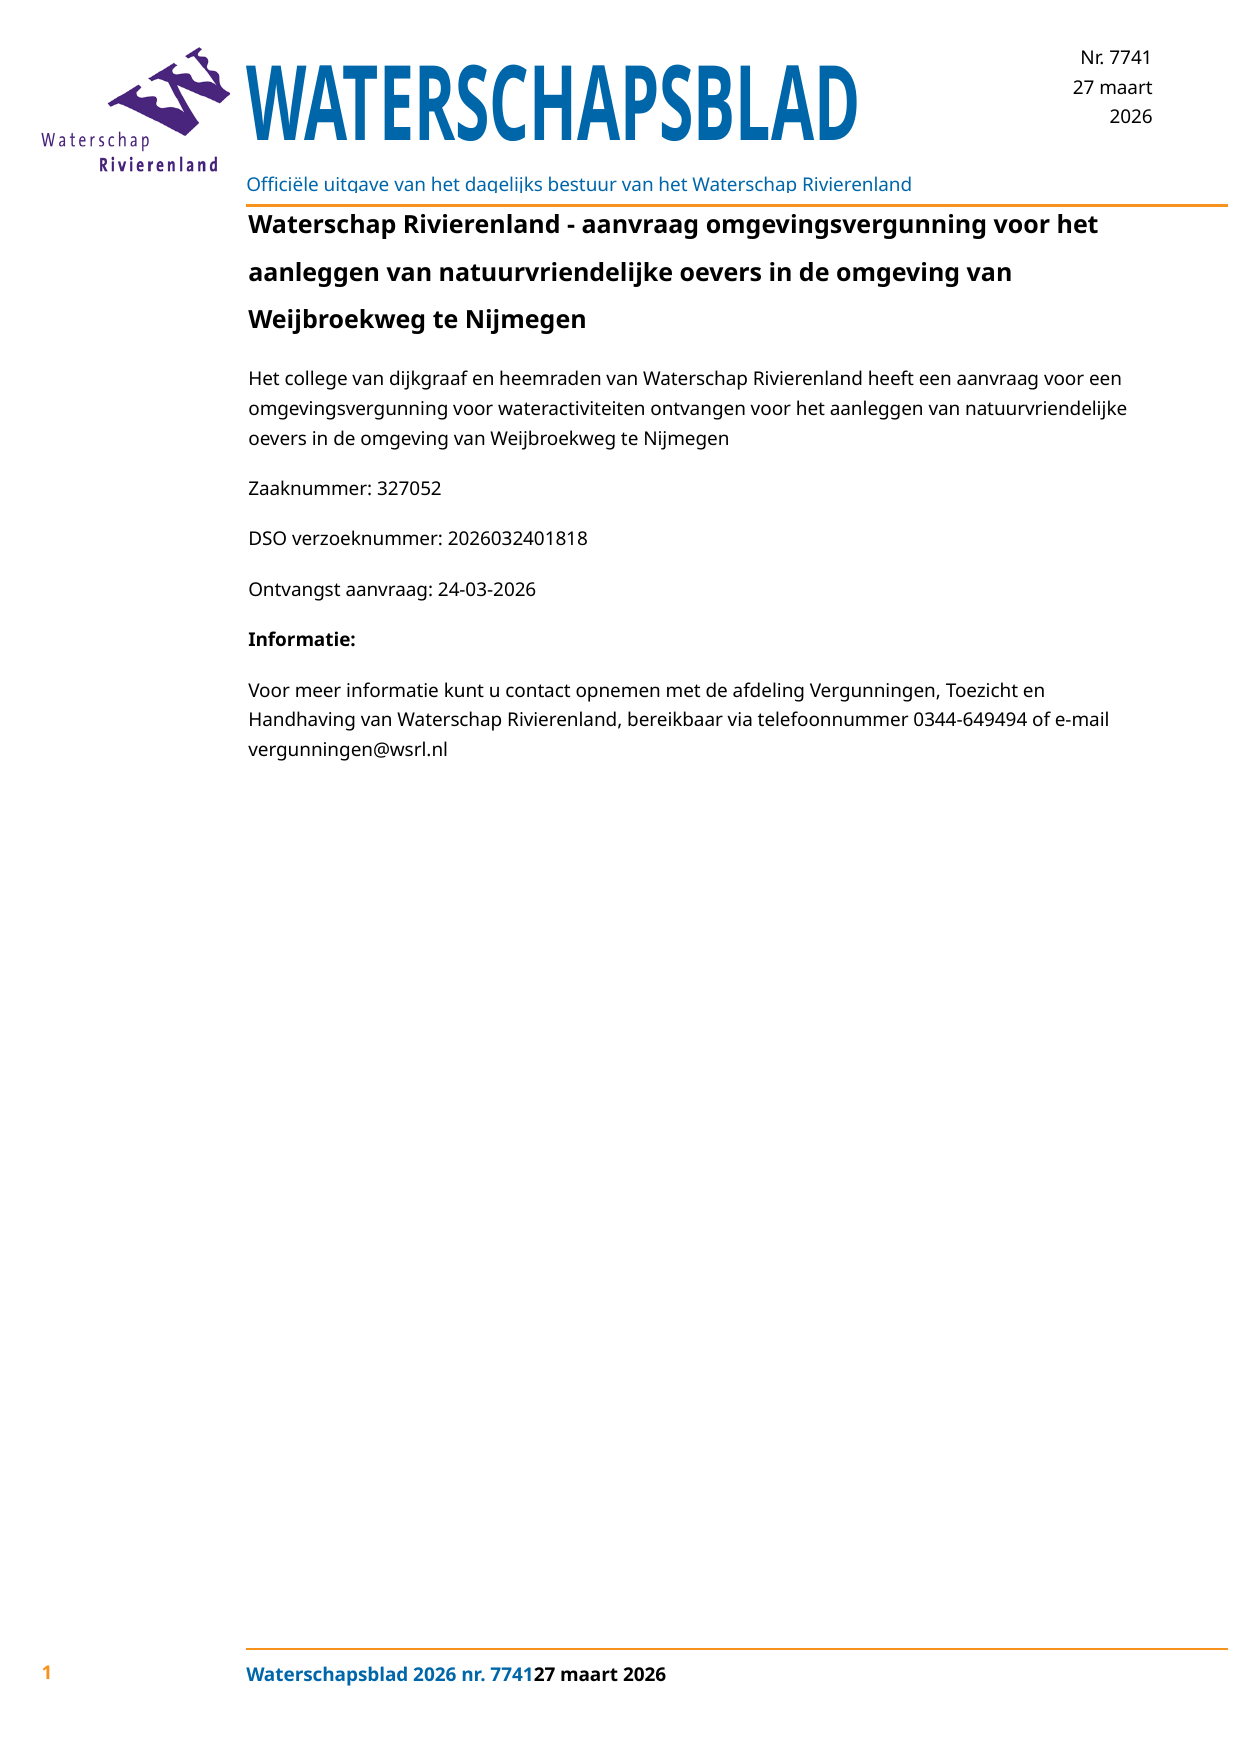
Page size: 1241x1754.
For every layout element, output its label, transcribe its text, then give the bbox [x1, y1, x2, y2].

text Waterschap Rivierenland - aanvraag omgevingsvergunning voor het aanleggen van natuurvriendelijke oevers in de omgeving van Weijbroekweg te Nijmegen [248, 207, 1152, 336]
text Zaaknummer: 327052 [248, 475, 1152, 501]
text Het college van dijkgraaf en heemraden van Waterschap Rivierenland heeft een aanvraag voor een omgevingsvergunning voor wateractiviteiten ontvangen voor het aanleggen van natuurvriendelijke oevers in de omgeving van Weijbroekweg te Nijmegen [248, 366, 1152, 450]
text Voor meer informatie kunt u contact opnemen met de afdeling Vergunningen, Toezicht en Handhaving van Waterschap Rivierenland, bereikbaar via telefoonnummer 0344-649494 of e-mail vergunningen@wsrl.nl [248, 677, 1152, 762]
picture [41, 47, 231, 172]
text Ontvangst aanvraag: 24-03-2026 [248, 576, 1152, 602]
text Informatie: [248, 626, 1152, 652]
text DSO verzoeknummer: 2026032401818 [248, 526, 1152, 551]
